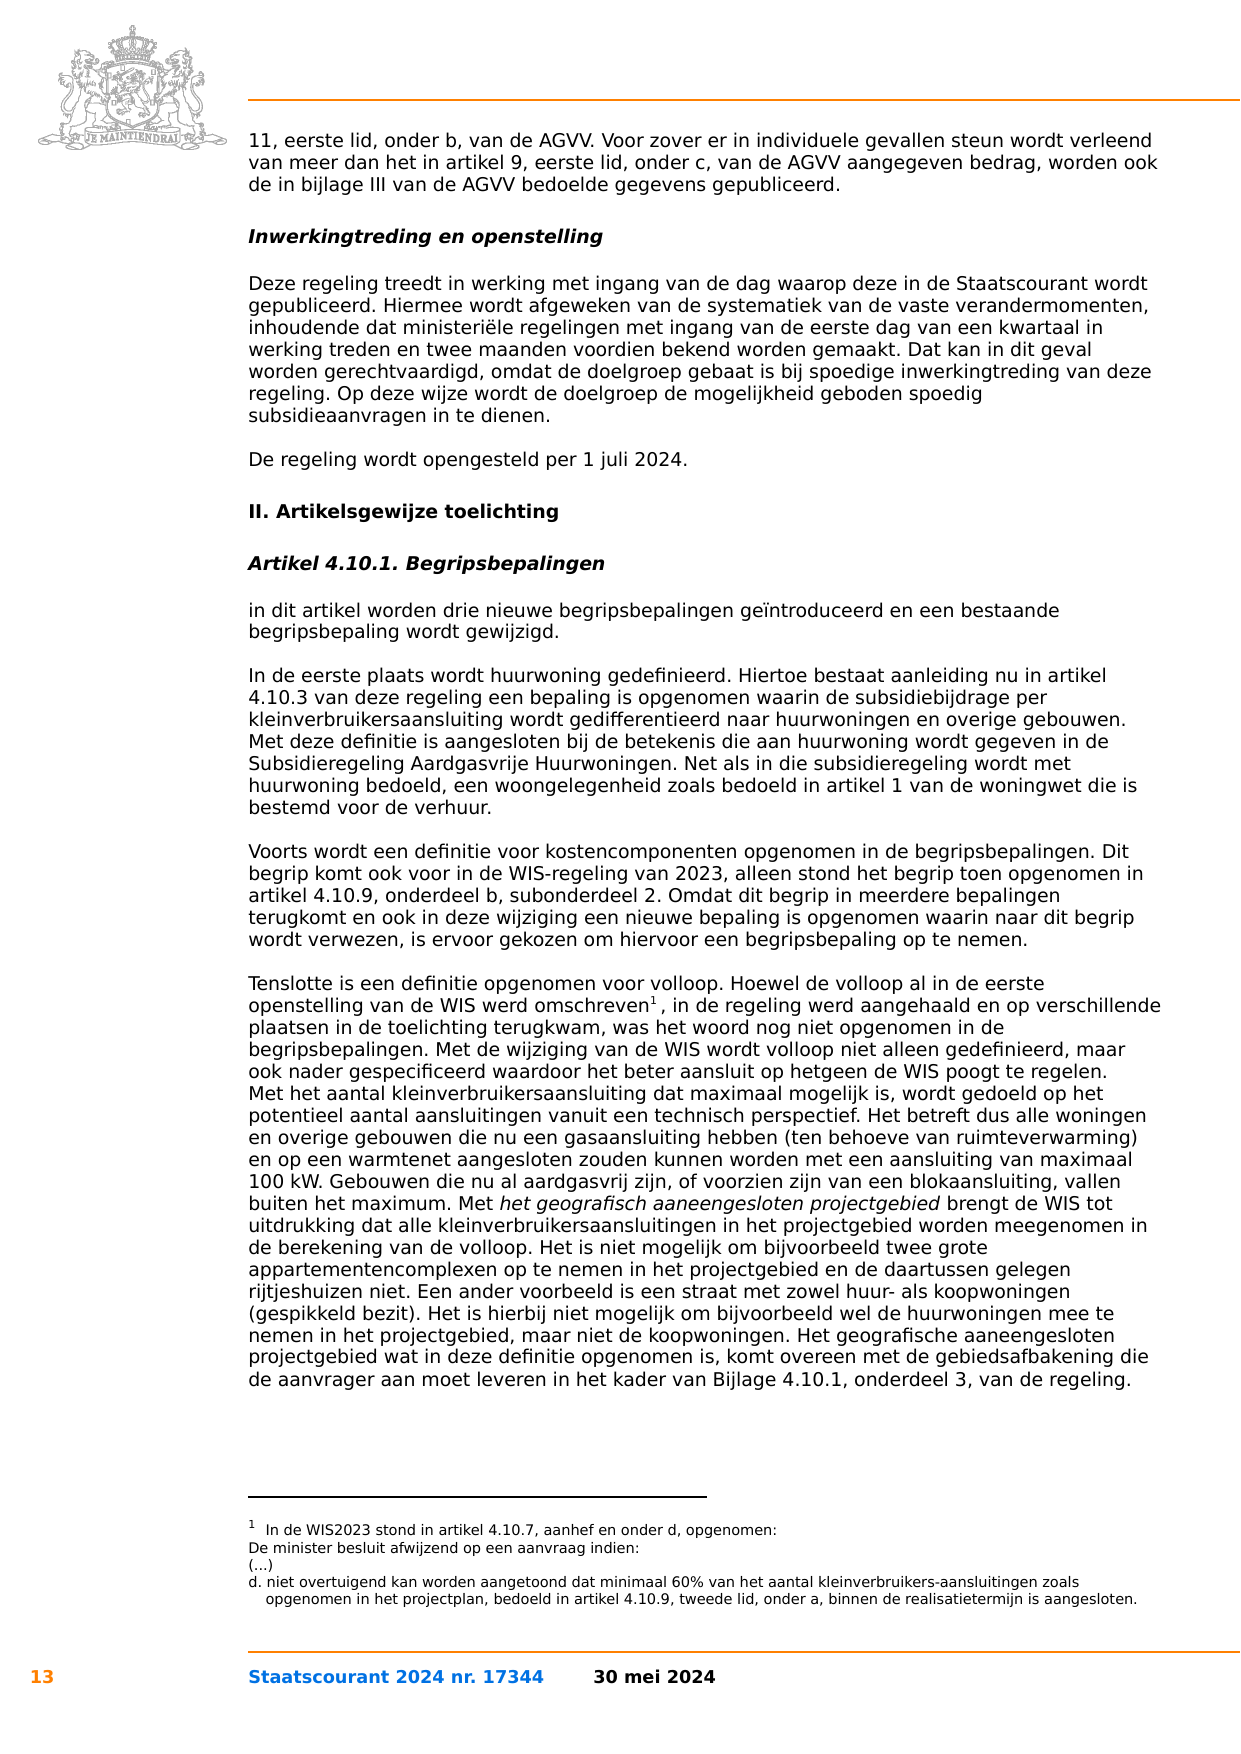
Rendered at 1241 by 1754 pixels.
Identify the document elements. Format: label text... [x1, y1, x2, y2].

subtitle II. Artikelsgewijze toelichting [248, 501, 1163, 522]
text (...) [248, 1557, 1163, 1574]
text Met het aantal kleinverbruikersaansluiting dat maximaal mogelijk is, wordt gedoeld op het potentieel aantal aansluitingen vanuit een technisch perspectief. Het betreft dus alle woningen en overige gebouwen die nu een gasaansluiting hebben (ten behoeve van ruimteverwarming) en op een warmtenet aangesloten zouden kunnen worden met een aansluiting van maximaal 100 kW. Gebouwen die nu al aardgasvrij zijn, of voorzien zijn van een blokaansluiting, vallen buiten het maximum. Met het geografisch aaneengesloten projectgebied brengt de WIS tot uitdrukking dat alle kleinverbruikersaansluitingen in het projectgebied worden meegenomen in de berekening van de volloop. Het is niet mogelijk om bijvoorbeeld twee grote appartementencomplexen op te nemen in het projectgebied en de daartussen gelegen rijtjeshuizen niet. Een ander voorbeeld is een straat met zowel huur- als koopwoningen (gespikkeld bezit). Het is hierbij niet mogelijk om bijvoorbeeld wel de huurwoningen mee te nemen in het projectgebied, maar niet de koopwoningen. Het geografische aaneengesloten projectgebied wat in deze definitie opgenomen is, komt overeen met de gebiedsafbakening die de aanvrager aan moet leveren in het kader van Bijlage 4.10.1, onderdeel 3, van de regeling. [248, 1083, 1163, 1390]
text in dit artikel worden drie nieuwe begripsbepalingen geïntroduceerd en een bestaande begripsbepaling wordt gewijzigd. [248, 599, 1163, 643]
picture [38, 25, 227, 150]
text Tenslotte is een definitie opgenomen voor volloop. Hoewel de volloop al in de eerste openstelling van de WIS werd omschreven, in de regeling werd aangehaald en op verschillende plaatsen in de toelichting terugkwam, was het woord nog niet opgenomen in de begripsbepalingen. Met de wijziging van de WIS wordt volloop niet alleen gedefinieerd, maar ook nader gespecificeerd waardoor het beter aansluit op hetgeen de WIS poogt te regelen. [248, 973, 1163, 1083]
text d. niet overtuigend kan worden aangetoond dat minimaal 60% van het aantal kleinverbruikers-aansluitingen zoals opgenomen in het projectplan, bedoeld in artikel 4.10.9, tweede lid, onder a, binnen de realisatietermijn is aangesloten. [248, 1574, 1163, 1608]
text De regeling wordt opengesteld per 1 juli 2024. [248, 448, 1163, 471]
text De minister besluit afwijzend op een aanvraag indien: [248, 1540, 1163, 1557]
text Voorts wordt een definitie voor kostencomponenten opgenomen in de begripsbepalingen. Dit begrip komt ook voor in de WIS-regeling van 2023, alleen stond het begrip toen opgenomen in artikel 4.10.9, onderdeel b, subonderdeel 2. Omdat dit begrip in meerdere bepalingen terugkomt en ook in deze wijziging een nieuwe bepaling is opgenomen waarin naar dit begrip wordt verwezen, is ervoor gekozen om hiervoor een begripsbepaling op te nemen. [248, 841, 1163, 951]
text In de WIS2023 stond in artikel 4.10.7, aanhef en onder d, opgenomen: [248, 1518, 1163, 1540]
subtitle Inwerkingtreding en openstelling [248, 226, 1163, 248]
text In de eerste plaats wordt huurwoning gedefinieerd. Hiertoe bestaat aanleiding nu in artikel 4.10.3 van deze regeling een bepaling is opgenomen waarin de subsidiebijdrage per kleinverbruikersaansluiting wordt gedifferentieerd naar huurwoningen en overige gebouwen. Met deze definitie is aangesloten bij de betekenis die aan huurwoning wordt gegeven in de Subsidieregeling Aardgasvrije Huurwoningen. Net als in die subsidieregeling wordt met huurwoning bedoeld, een woongelegenheid zoals bedoeld in artikel 1 van de woningwet die is bestemd voor de verhuur. [248, 665, 1163, 819]
text Deze regeling treedt in werking met ingang van de dag waarop deze in de Staatscourant wordt gepubliceerd. Hiermee wordt afgeweken van de systematiek van de vaste verandermomenten, inhoudende dat ministeriële regelingen met ingang van de eerste dag van een kwartaal in werking treden en twee maanden voordien bekend worden gemaakt. Dat kan in dit geval worden gerechtvaardigd, omdat de doelgroep gebaat is bij spoedige inwerkingtreding van deze regeling. Op deze wijze wordt de doelgroep de mogelijkheid geboden spoedig subsidieaanvragen in te dienen. [248, 273, 1163, 427]
text 11, eerste lid, onder b, van de AGVV. Voor zover er in individuele gevallen steun wordt verleend van meer dan het in artikel 9, eerste lid, onder c, van de AGVV aangegeven bedrag, worden ook de in bijlage III van de AGVV bedoelde gegevens gepubliceerd. [248, 130, 1163, 196]
subtitle Artikel 4.10.1. Begripsbepalingen [248, 552, 1163, 574]
